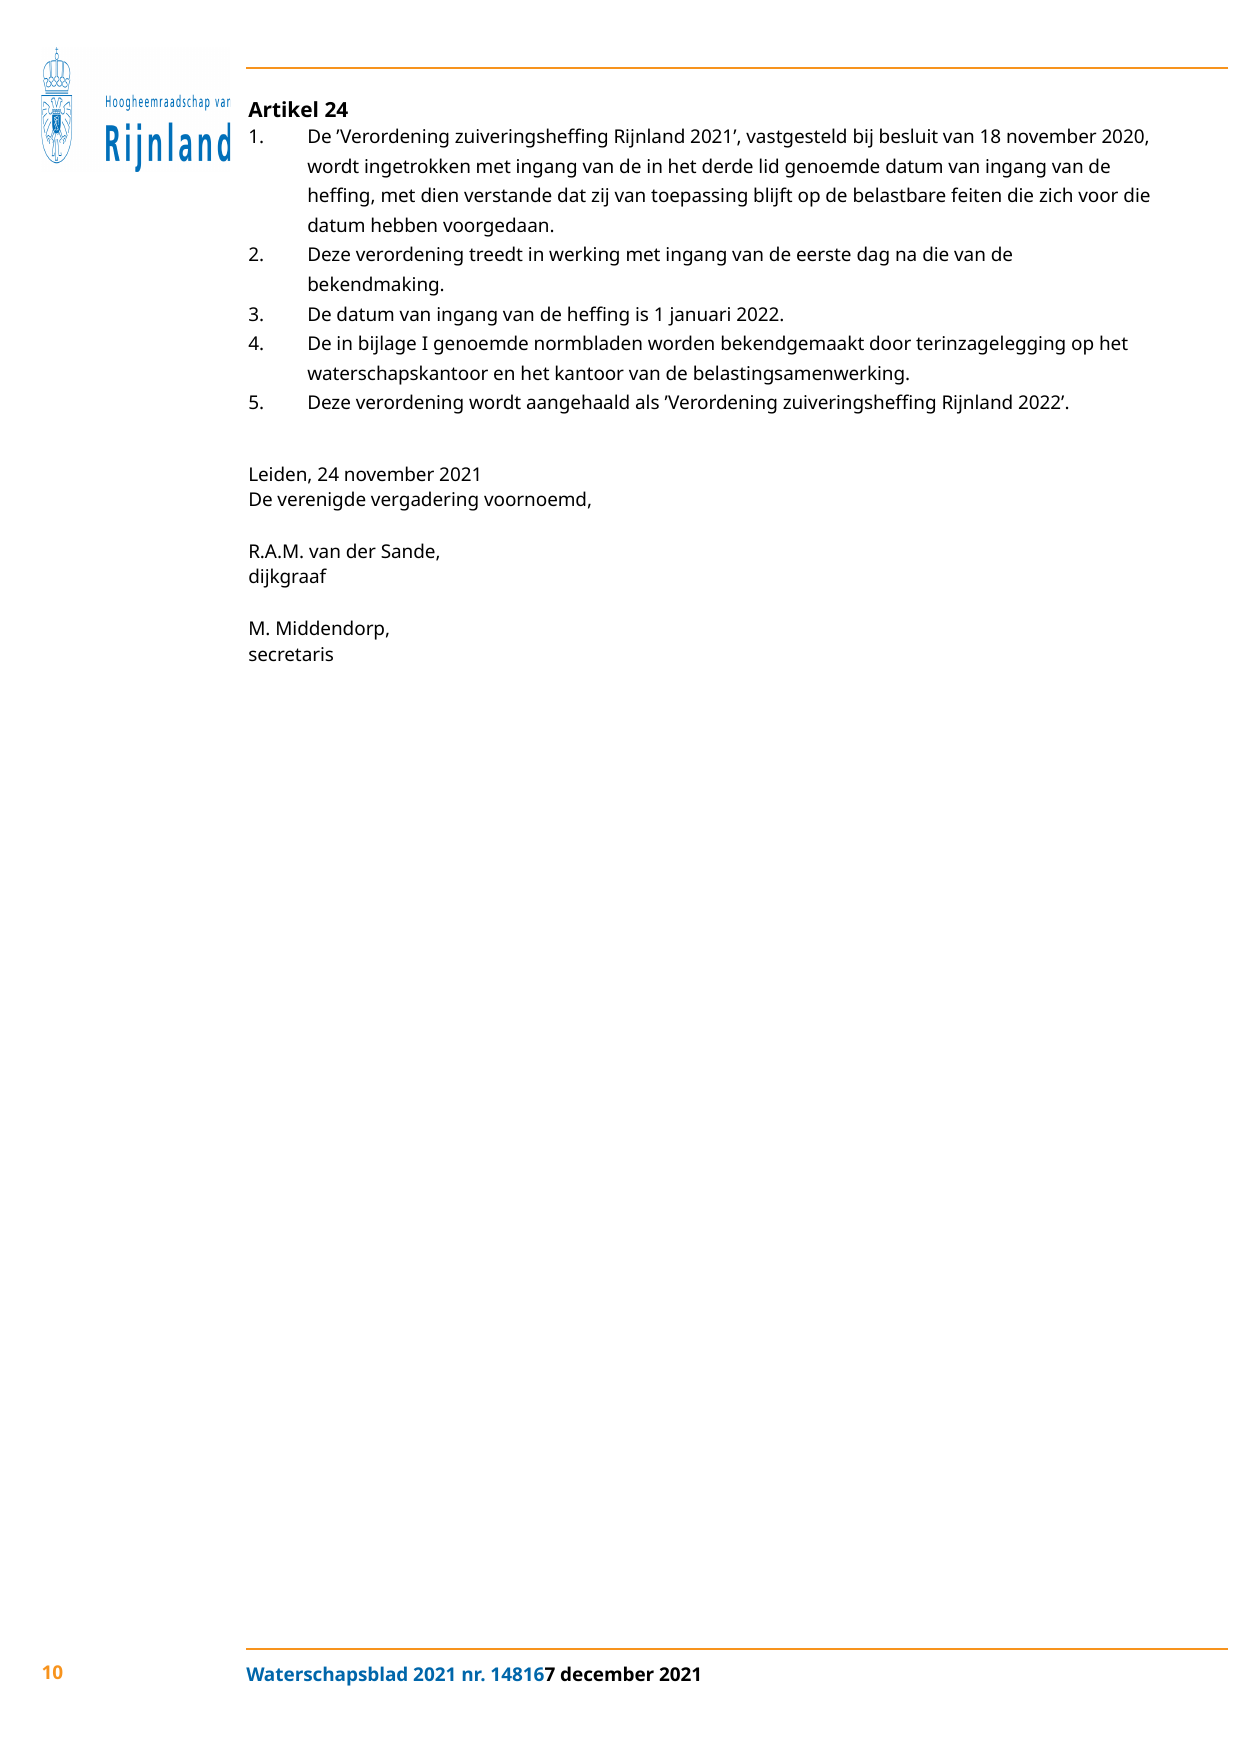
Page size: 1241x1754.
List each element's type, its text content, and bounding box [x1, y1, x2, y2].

list Deze verordening wordt aangehaald als ’Verordening zuiveringsheffing Rijnland 2022’. [248, 389, 1152, 415]
picture [41, 47, 231, 172]
list Deze verordening treedt in werking met ingang van de eerste dag na die van de bekendmaking. [248, 242, 1152, 297]
text Artikel 24 [248, 95, 1152, 123]
text secretaris [248, 641, 1152, 667]
text dijkgraaf [248, 564, 1152, 589]
text R.A.M. van der Sande, [248, 538, 1152, 564]
text M. Middendorp, [248, 615, 1152, 641]
list De ’Verordening zuiveringsheffing Rijnland 2021’, vastgesteld bij besluit van 18 november 2020, wordt ingetrokken met ingang van de in het derde lid genoemde datum van ingang van de heffing, met dien verstande dat zij van toepassing blijft op de belastbare feiten die zich voor die datum hebben voorgedaan. [248, 123, 1152, 238]
list De in bijlage I genoemde normbladen worden bekendgemaakt door terinzagelegging op het waterschapskantoor en het kantoor van de belastingsamenwerking. [248, 330, 1152, 386]
text De verenigde vergadering voornoemd, [248, 487, 1152, 512]
text Leiden, 24 november 2021 [248, 461, 1152, 487]
list De datum van ingang van de heffing is 1 januari 2022. [248, 301, 1152, 326]
